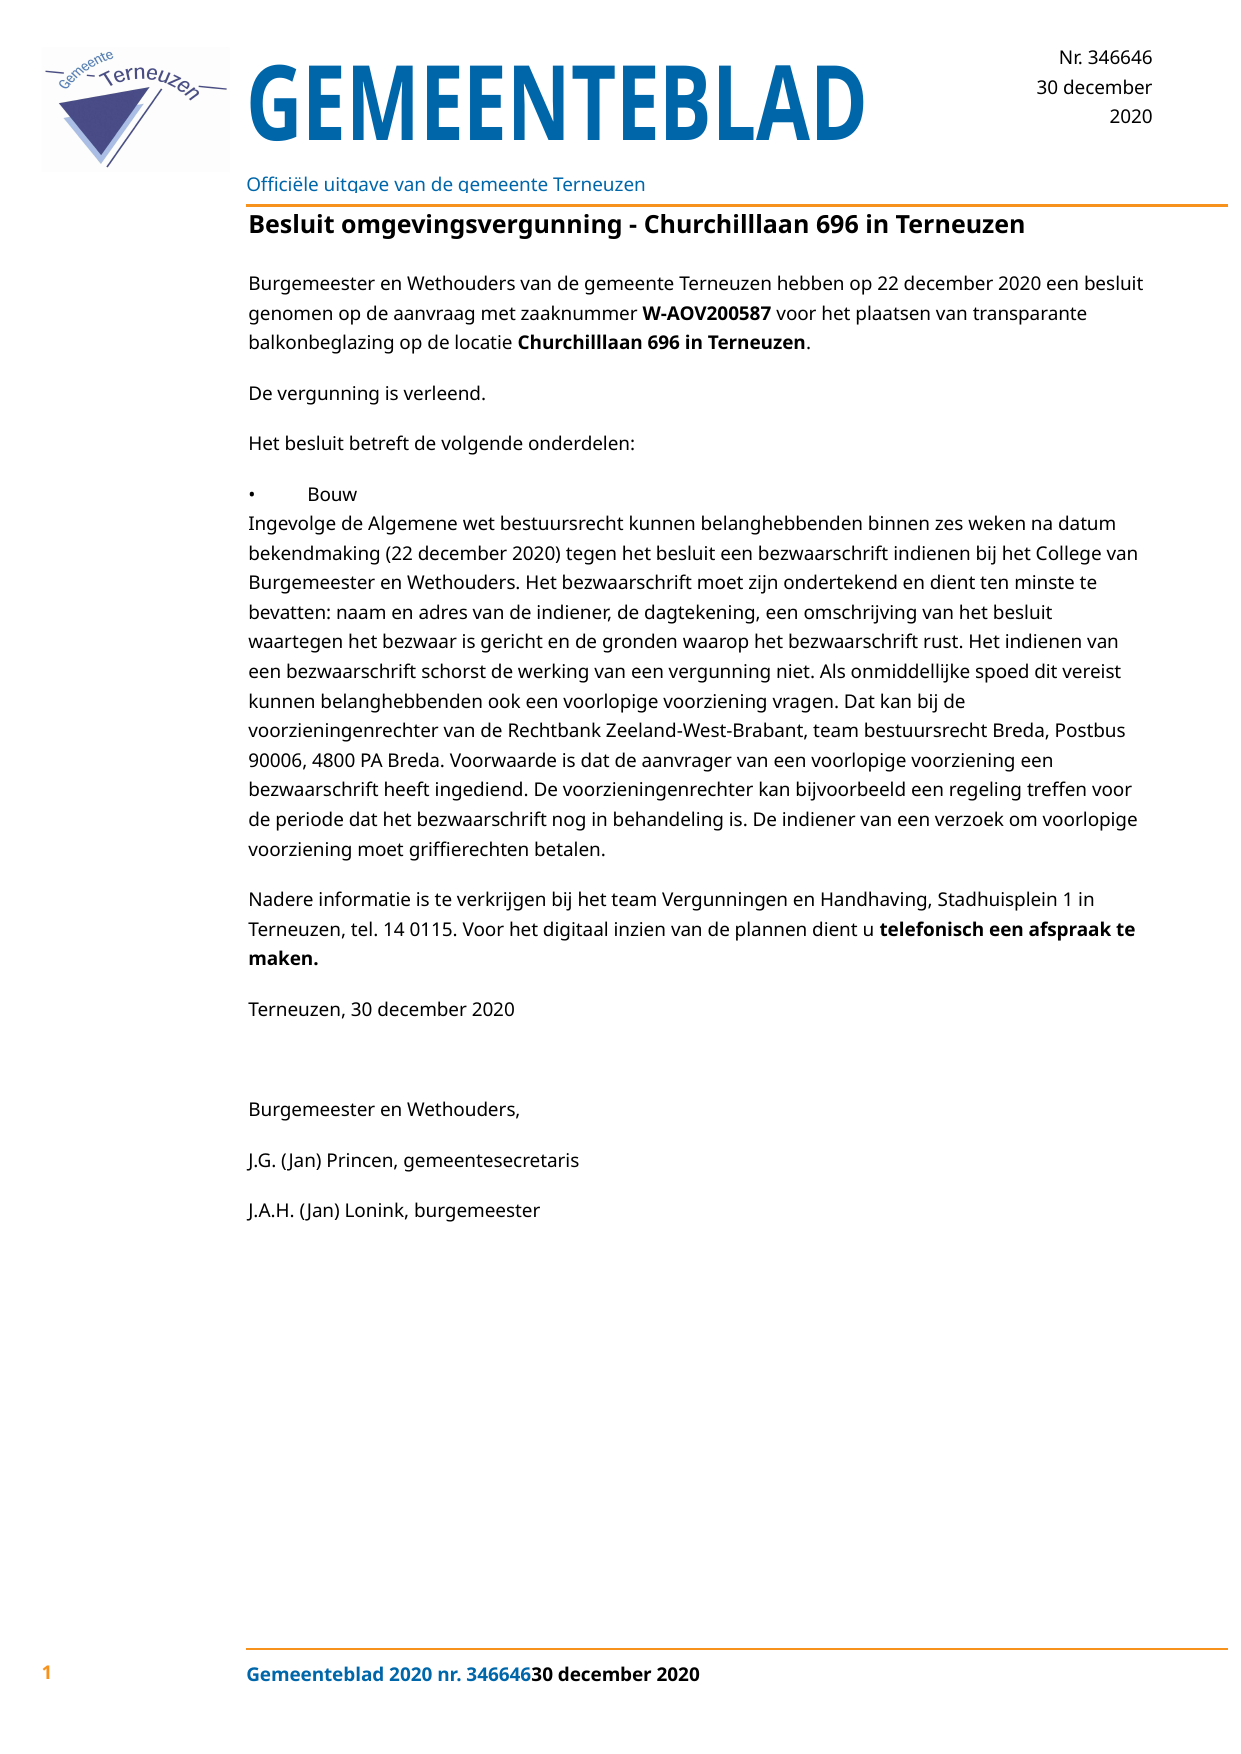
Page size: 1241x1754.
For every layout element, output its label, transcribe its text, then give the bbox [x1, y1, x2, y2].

text Burgemeester en Wethouders van de gemeente Terneuzen hebben op 22 december 2020 een besluit genomen op de aanvraag met zaaknummer W-AOV200587 voor het plaatsen van transparante balkonbeglazing op de locatie Churchilllaan 696 in Terneuzen. [248, 270, 1152, 355]
picture [41, 47, 231, 172]
text De vergunning is verleend. [248, 380, 1152, 406]
list Bouw [248, 481, 1152, 506]
text Nadere informatie is te verkrijgen bij het team Vergunningen en Handhaving, Stadhuisplein 1 in Terneuzen, tel. 14 0115. Voor het digitaal inzien van de plannen dient u telefonisch een afspraak te maken. [248, 886, 1152, 971]
text Burgemeester en Wethouders, [248, 1097, 1152, 1122]
text Het besluit betreft de volgende onderdelen: [248, 430, 1152, 456]
text J.G. (Jan) Princen, gemeentesecretaris [248, 1147, 1152, 1173]
text Ingevolge de Algemene wet bestuursrecht kunnen belanghebbenden binnen zes weken na datum bekendmaking (22 december 2020) tegen het besluit een bezwaarschrift indienen bij het College van Burgemeester en Wethouders. Het bezwaarschrift moet zijn ondertekend en dient ten minste te bevatten: naam en adres van de indiener, de dagtekening, een omschrijving van het besluit waartegen het bezwaar is gericht en de gronden waarop het bezwaarschrift rust. Het indienen van een bezwaarschrift schorst de werking van een vergunning niet. Als onmiddellijke spoed dit vereist kunnen belanghebbenden ook een voorlopige voorziening vragen. Dat kan bij de voorzieningenrechter van de Rechtbank Zeeland-West-Brabant, team bestuursrecht Breda, Postbus 90006, 4800 PA Breda. Voorwaarde is dat de aanvrager van een voorlopige voorziening een bezwaarschrift heeft ingediend. De voorzieningenrechter kan bijvoorbeeld een regeling treffen voor de periode dat het bezwaarschrift nog in behandeling is. De indiener van een verzoek om voorlopige voorziening moet griffierechten betalen. [248, 510, 1152, 861]
text J.A.H. (Jan) Lonink, burgemeester [248, 1197, 1152, 1223]
text Terneuzen, 30 december 2020 [248, 996, 1152, 1021]
text Besluit omgevingsvergunning - Churchilllaan 696 in Terneuzen [248, 207, 1152, 241]
